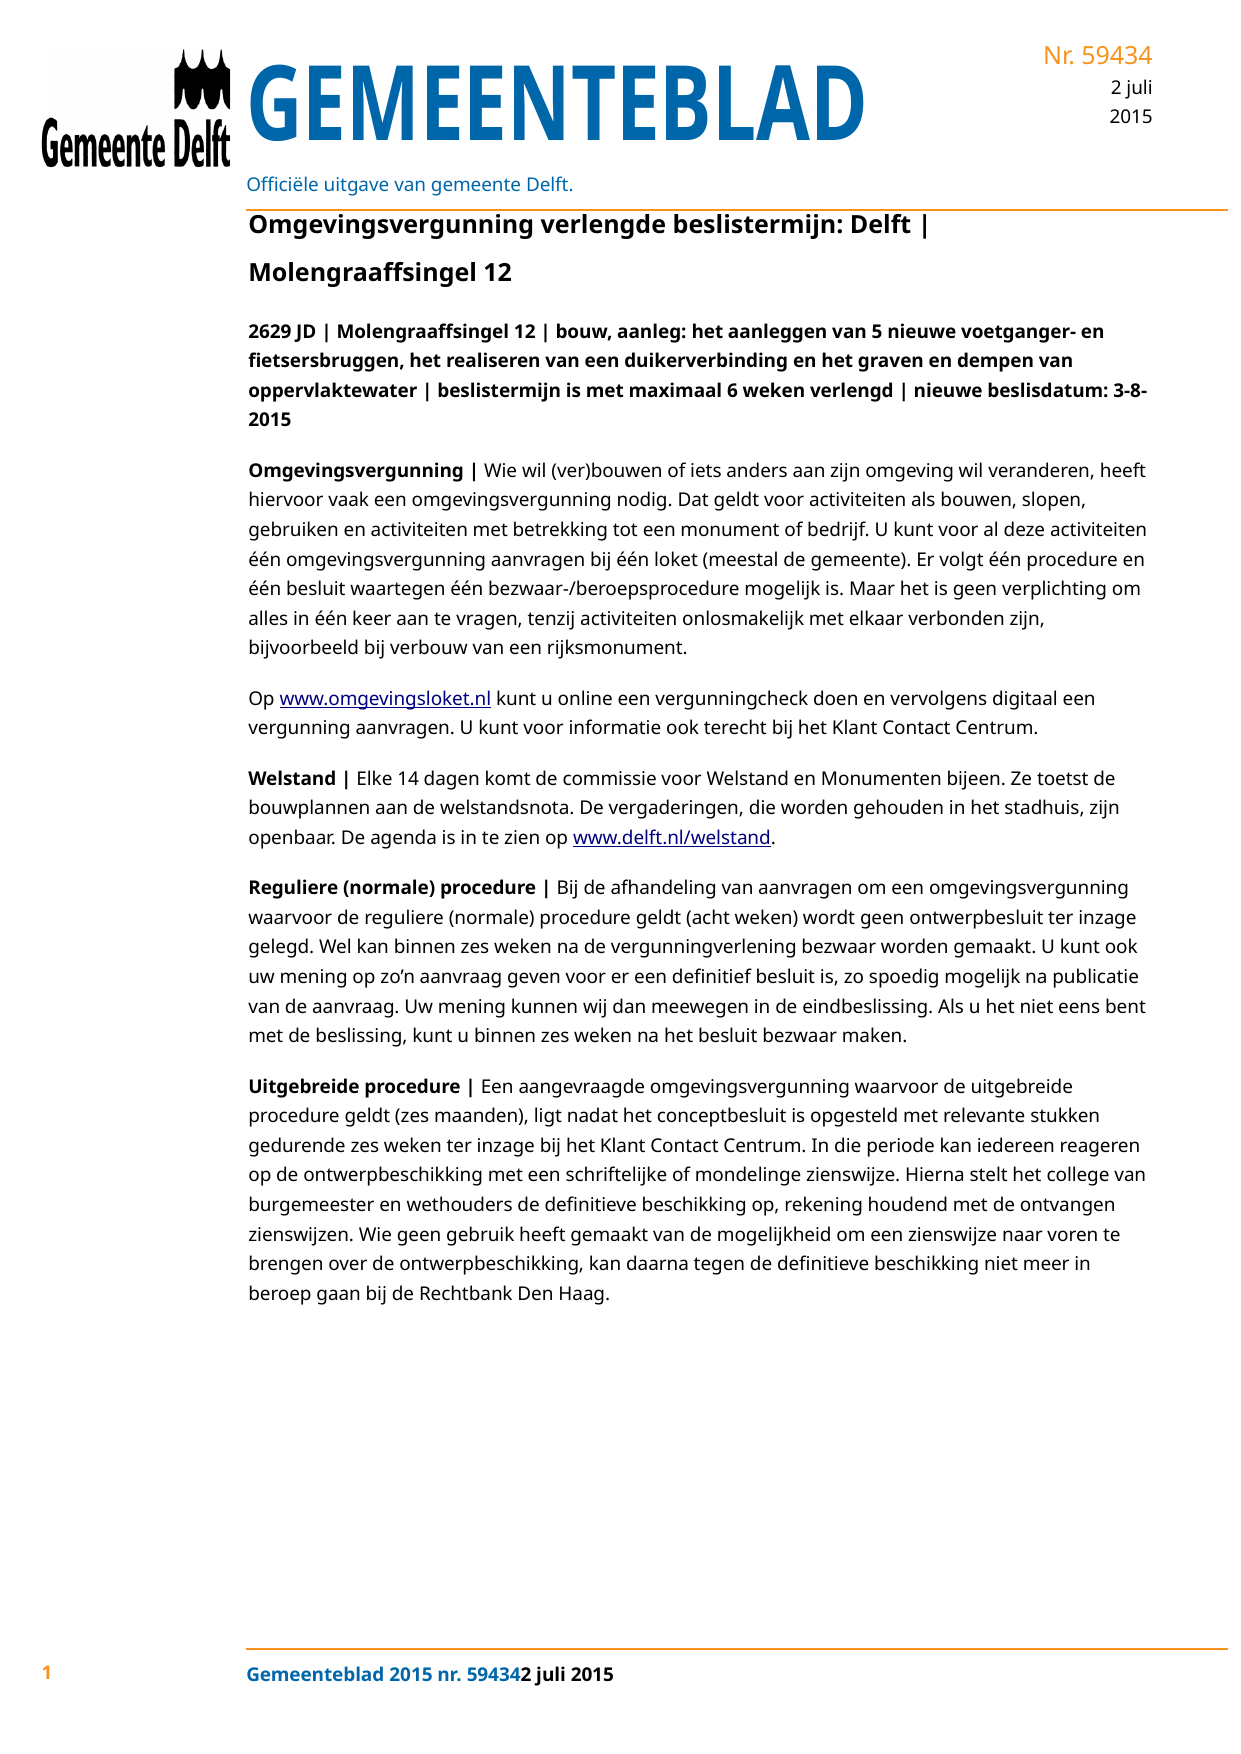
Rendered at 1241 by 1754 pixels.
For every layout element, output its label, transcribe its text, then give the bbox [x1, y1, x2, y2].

picture [41, 47, 231, 172]
text Omgevingsvergunning verlengde beslistermijn: Delft | Molengraaffsingel 12 [248, 211, 1152, 288]
text Welstand | Elke 14 dagen komt de commissie voor Welstand en Monumenten bijeen. Ze toetst de bouwplannen aan de welstandsnota. De vergaderingen, die worden gehouden in het stadhuis, zijn openbaar. De agenda is in te zien op www.delft.nl/welstand. [248, 765, 1152, 850]
text Uitgebreide procedure | Een aangevraagde omgevingsvergunning waarvoor de uitgebreide procedure geldt (zes maanden), ligt nadat het conceptbesluit is opgesteld met relevante stukken gedurende zes weken ter inzage bij het Klant Contact Centrum. In die periode kan iedereen reageren op de ontwerpbeschikking met een schriftelijke of mondelinge zienswijze. Hierna stelt het college van burgemeester en wethouders de definitieve beschikking op, rekening houdend met de ontvangen zienswijzen. Wie geen gebruik heeft gemaakt van de mogelijkheid om een zienswijze naar voren te brengen over de ontwerpbeschikking, kan daarna tegen de definitieve beschikking niet meer in beroep gaan bij de Rechtbank Den Haag. [248, 1073, 1152, 1306]
text Omgevingsvergunning | Wie wil (ver)bouwen of iets anders aan zijn omgeving wil veranderen, heeft hiervoor vaak een omgevingsvergunning nodig. Dat geldt voor activiteiten als bouwen, slopen, gebruiken en activiteiten met betrekking tot een monument of bedrijf. U kunt voor al deze activiteiten één omgevingsvergunning aanvragen bij één loket (meestal de gemeente). Er volgt één procedure en één besluit waartegen één bezwaar-/beroepsprocedure mogelijk is. Maar het is geen verplichting om alles in één keer aan te vragen, tenzij activiteiten onlosmakelijk met elkaar verbonden zijn, bijvoorbeeld bij verbouw van een rijksmonument. [248, 457, 1152, 660]
text 2629 JD | Molengraaffsingel 12 | bouw, aanleg: het aanleggen van 5 nieuwe voetganger- en fietsersbruggen, het realiseren van een duikerverbinding en het graven en dempen van oppervlaktewater | beslistermijn is met maximaal 6 weken verlengd | nieuwe beslisdatum: 3-8-2015 [248, 318, 1152, 432]
text Reguliere (normale) procedure | Bij de afhandeling van aanvragen om een omgevingsvergunning waarvoor de reguliere (normale) procedure geldt (acht weken) wordt geen ontwerpbesluit ter inzage gelegd. Wel kan binnen zes weken na de vergunningverlening bezwaar worden gemaakt. U kunt ook uw mening op zo’n aanvraag geven voor er een definitief besluit is, zo spoedig mogelijk na publicatie van de aanvraag. Uw mening kunnen wij dan meewegen in de eindbeslissing. Als u het niet eens bent met de beslissing, kunt u binnen zes weken na het besluit bezwaar maken. [248, 874, 1152, 1048]
text Op www.omgevingsloket.nl kunt u online een vergunningcheck doen en vervolgens digitaal een vergunning aanvragen. U kunt voor informatie ook terecht bij het Klant Contact Centrum. [248, 685, 1152, 740]
